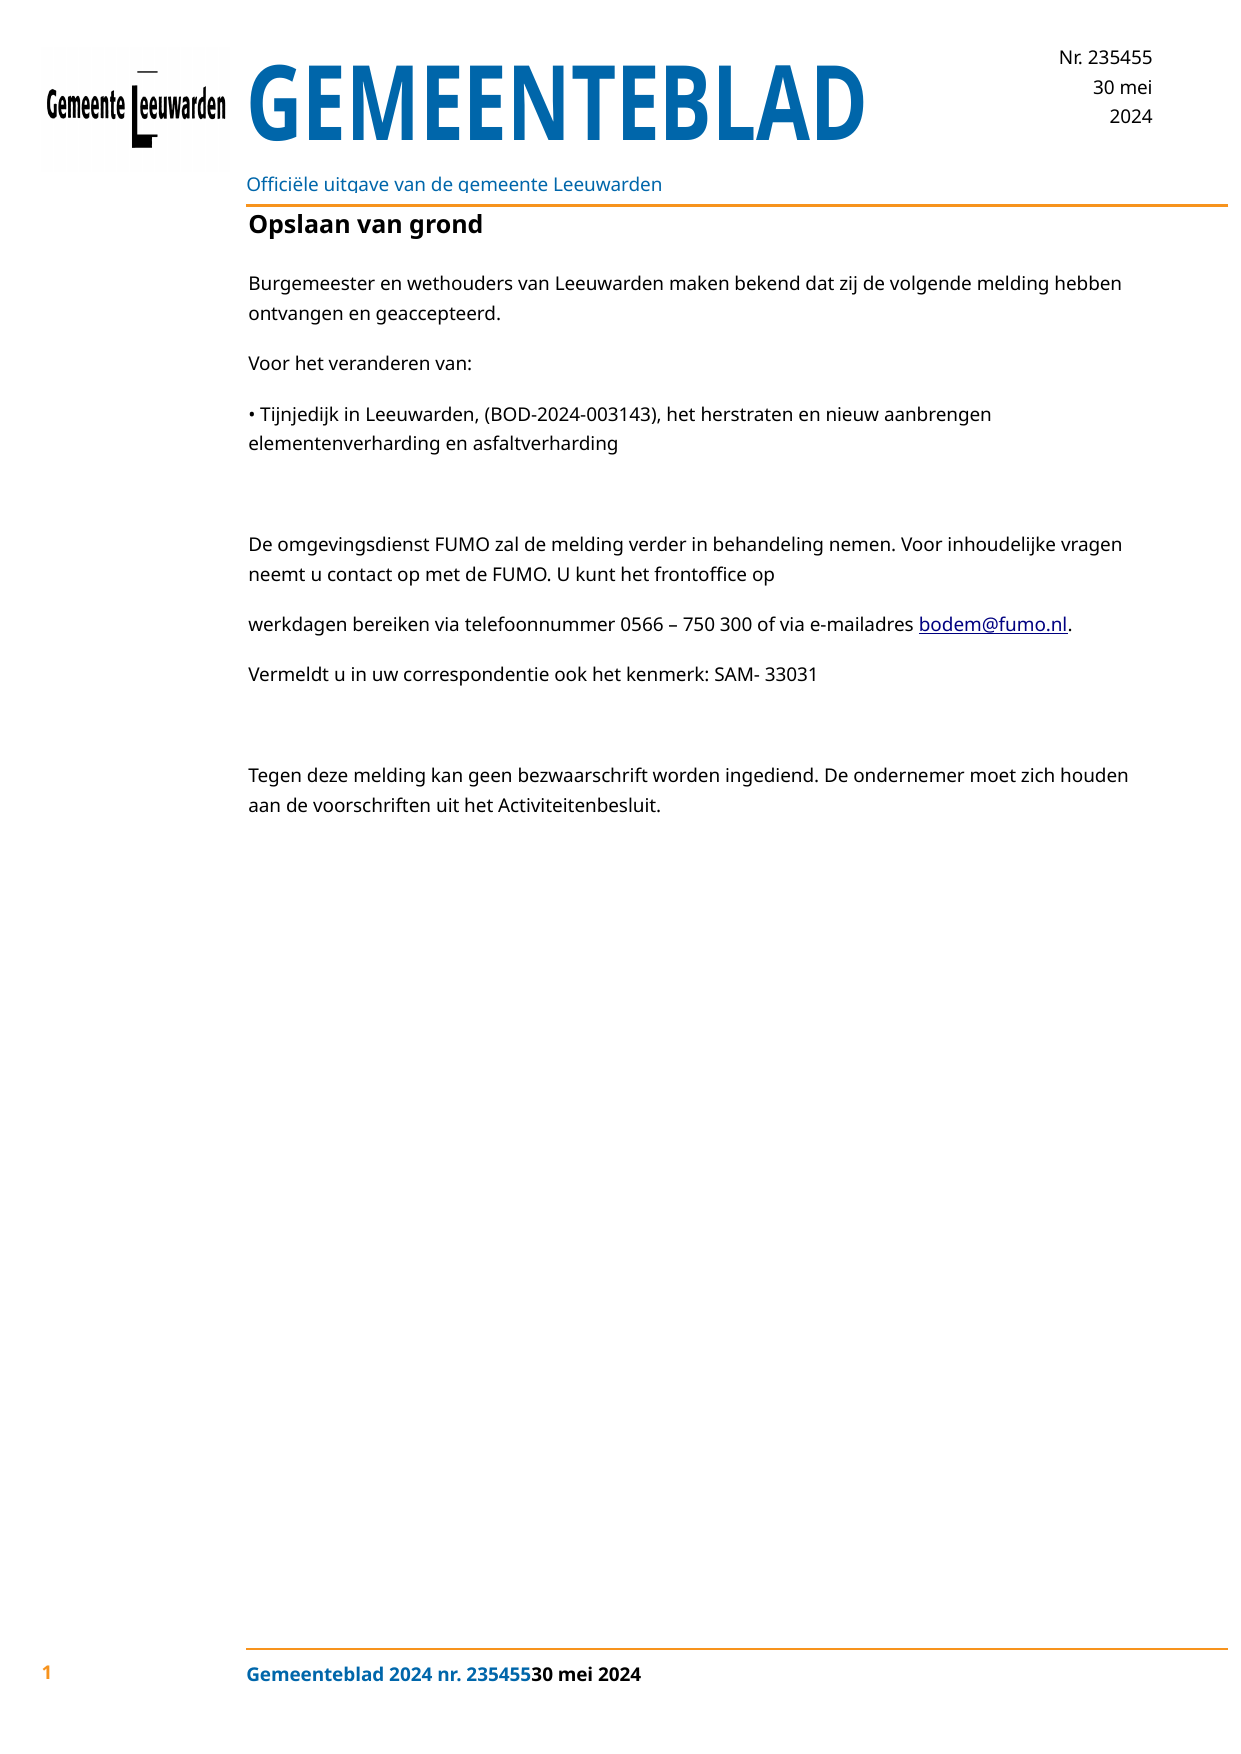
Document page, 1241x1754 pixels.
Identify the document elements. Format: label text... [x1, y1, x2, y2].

picture [41, 47, 231, 172]
text Voor het veranderen van: [248, 350, 1152, 376]
text werkdagen bereiken via telefoonnummer 0566 – 750 300 of via e-mailadres bodem@fumo.nl. [248, 611, 1152, 637]
text Tegen deze melding kan geen bezwaarschrift worden ingediend. De ondernemer moet zich houden aan de voorschriften uit het Activiteitenbesluit. [248, 762, 1152, 818]
text • Tijnjedijk in Leeuwarden, (BOD-2024-003143), het herstraten en nieuw aanbrengen elementenverharding en asfaltverharding [248, 401, 1152, 456]
text Vermeldt u in uw correspondentie ook het kenmerk: SAM- 33031 [248, 662, 1152, 687]
text Burgemeester en wethouders van Leeuwarden maken bekend dat zij de volgende melding hebben ontvangen en geaccepteerd. [248, 270, 1152, 326]
text Opslaan van grond [248, 207, 1152, 241]
text De omgevingsdienst FUMO zal de melding verder in behandeling nemen. Voor inhoudelijke vragen neemt u contact op met de FUMO. U kunt het frontoffice op [248, 531, 1152, 586]
